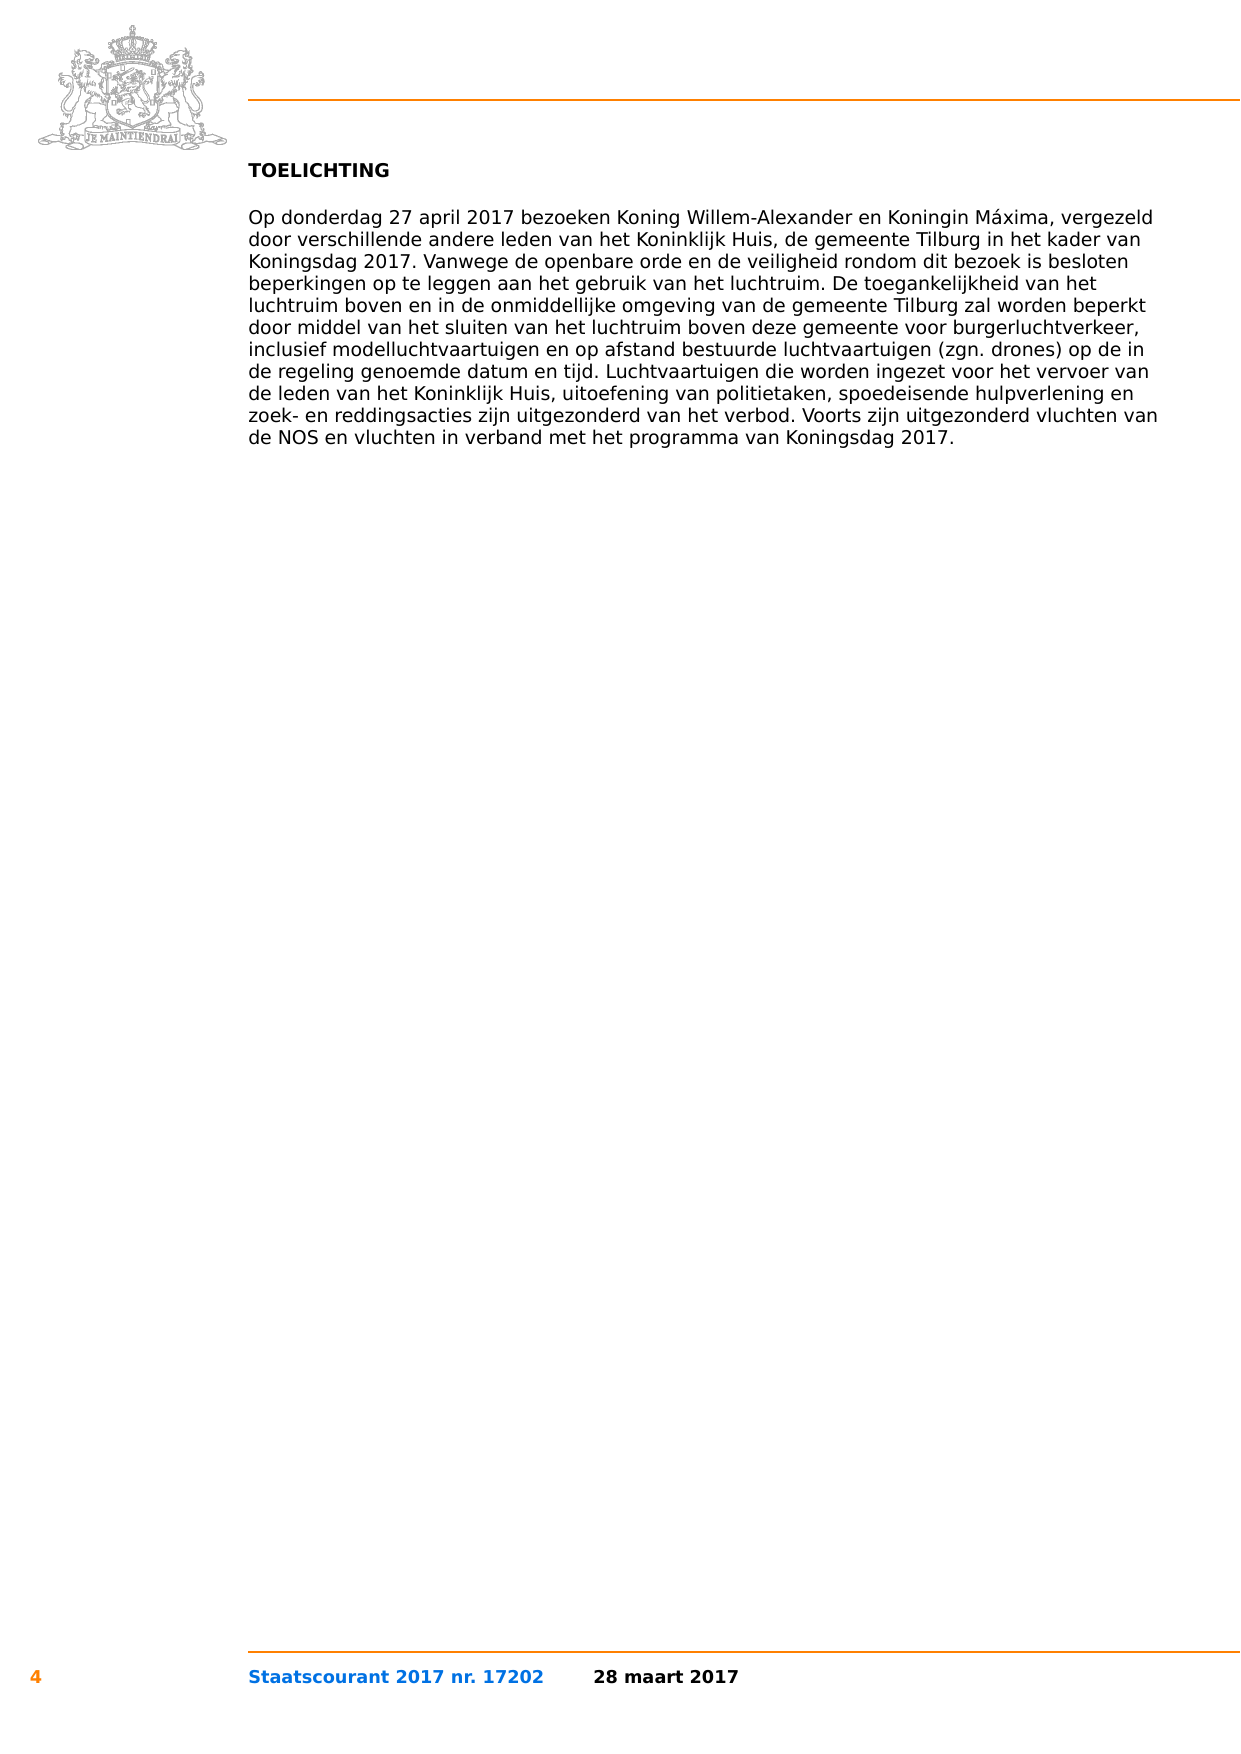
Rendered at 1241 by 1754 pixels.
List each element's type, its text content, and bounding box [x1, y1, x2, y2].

text Op donderdag 27 april 2017 bezoeken Koning Willem-Alexander en Koningin Máxima, vergezeld door verschillende andere leden van het Koninklijk Huis, de gemeente Tilburg in het kader van Koningsdag 2017. Vanwege de openbare orde en de veiligheid rondom dit bezoek is besloten beperkingen op te leggen aan het gebruik van het luchtruim. De toegankelijkheid van het luchtruim boven en in de onmiddellijke omgeving van de gemeente Tilburg zal worden beperkt door middel van het sluiten van het luchtruim boven deze gemeente voor burgerluchtverkeer, inclusief modelluchtvaartuigen en op afstand bestuurde luchtvaartuigen (zgn. drones) op de in de regeling genoemde datum en tijd. Luchtvaartuigen die worden ingezet voor het vervoer van de leden van het Koninklijk Huis, uitoefening van politietaken, spoedeisende hulpverlening en zoek- en reddingsacties zijn uitgezonderd van het verbod. Voorts zijn uitgezonderd vluchten van de NOS en vluchten in verband met het programma van Koningsdag 2017. [248, 207, 1163, 449]
subtitle TOELICHTING [248, 160, 1163, 182]
picture [38, 25, 227, 150]
